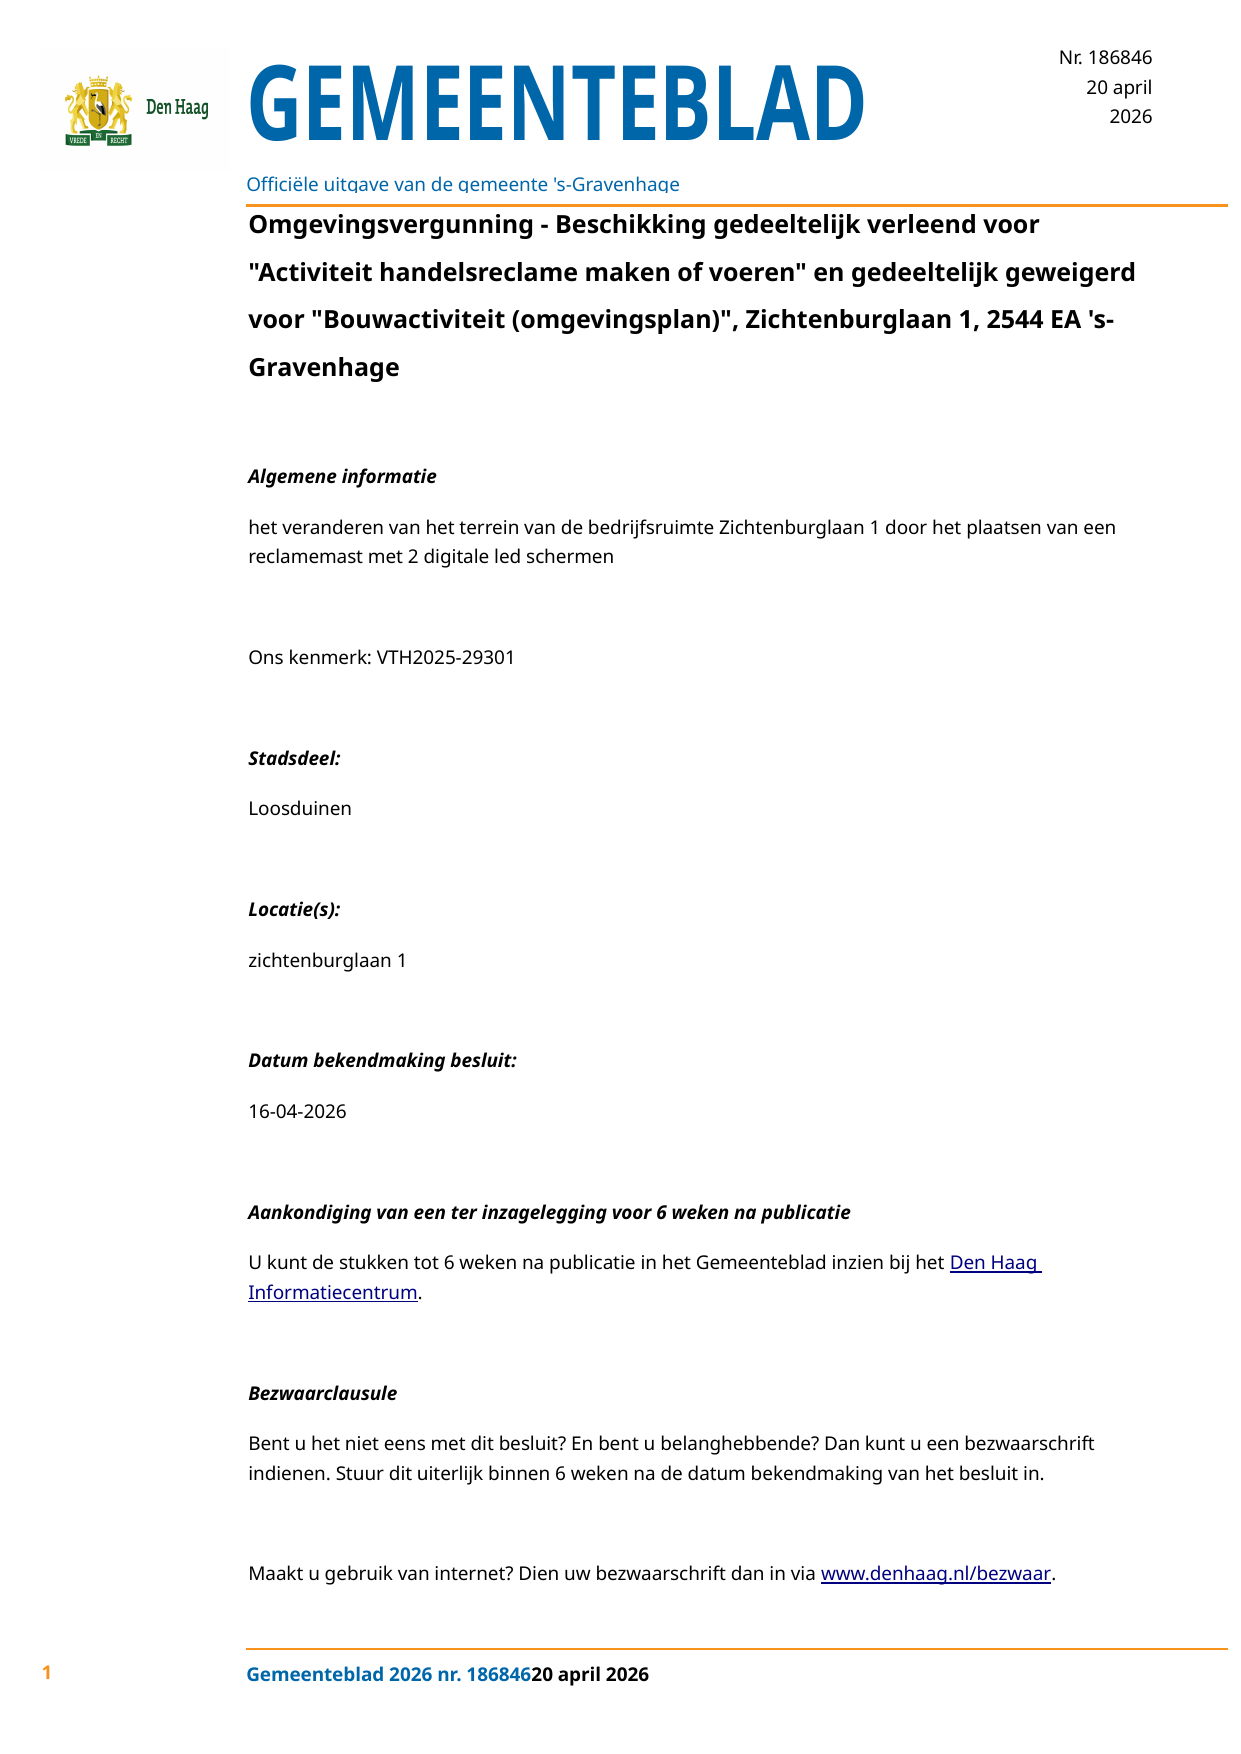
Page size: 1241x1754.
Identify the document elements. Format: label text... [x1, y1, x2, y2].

text 16-04-2026 [248, 1098, 1152, 1124]
text Algemene informatie [248, 463, 1152, 489]
text Ons kenmerk: VTH2025-29301 [248, 644, 1152, 670]
text Omgevingsvergunning - Beschikking gedeeltelijk verleend voor "Activiteit handelsreclame maken of voeren" en gedeeltelijk geweigerd voor "Bouwactiviteit (omgevingsplan)", Zichtenburglaan 1, 2544 EA 's-Gravenhage [248, 207, 1152, 384]
text Locatie(s): [248, 896, 1152, 922]
text Aankondiging van een ter inzagelegging voor 6 weken na publicatie [248, 1199, 1152, 1225]
text Maakt u gebruik van internet? Dien uw bezwaarschrift dan in via www.denhaag.nl/bezwaar. [248, 1561, 1152, 1586]
text Bezwaarclausule [248, 1380, 1152, 1406]
text U kunt de stukken tot 6 weken na publicatie in het Gemeenteblad inzien bij het Den Haag Informatiecentrum. [248, 1249, 1152, 1305]
text Stadsdeel: [248, 745, 1152, 771]
text Loosduinen [248, 796, 1152, 821]
text zichtenburglaan 1 [248, 947, 1152, 973]
picture [41, 47, 231, 172]
text Datum bekendmaking besluit: [248, 1048, 1152, 1073]
text Bent u het niet eens met dit besluit? En bent u belanghebbende? Dan kunt u een bezwaarschrift indienen. Stuur dit uiterlijk binnen 6 weken na de datum bekendmaking van het besluit in. [248, 1430, 1152, 1486]
text het veranderen van het terrein van de bedrijfsruimte Zichtenburglaan 1 door het plaatsen van een reclamemast met 2 digitale led schermen [248, 514, 1152, 569]
